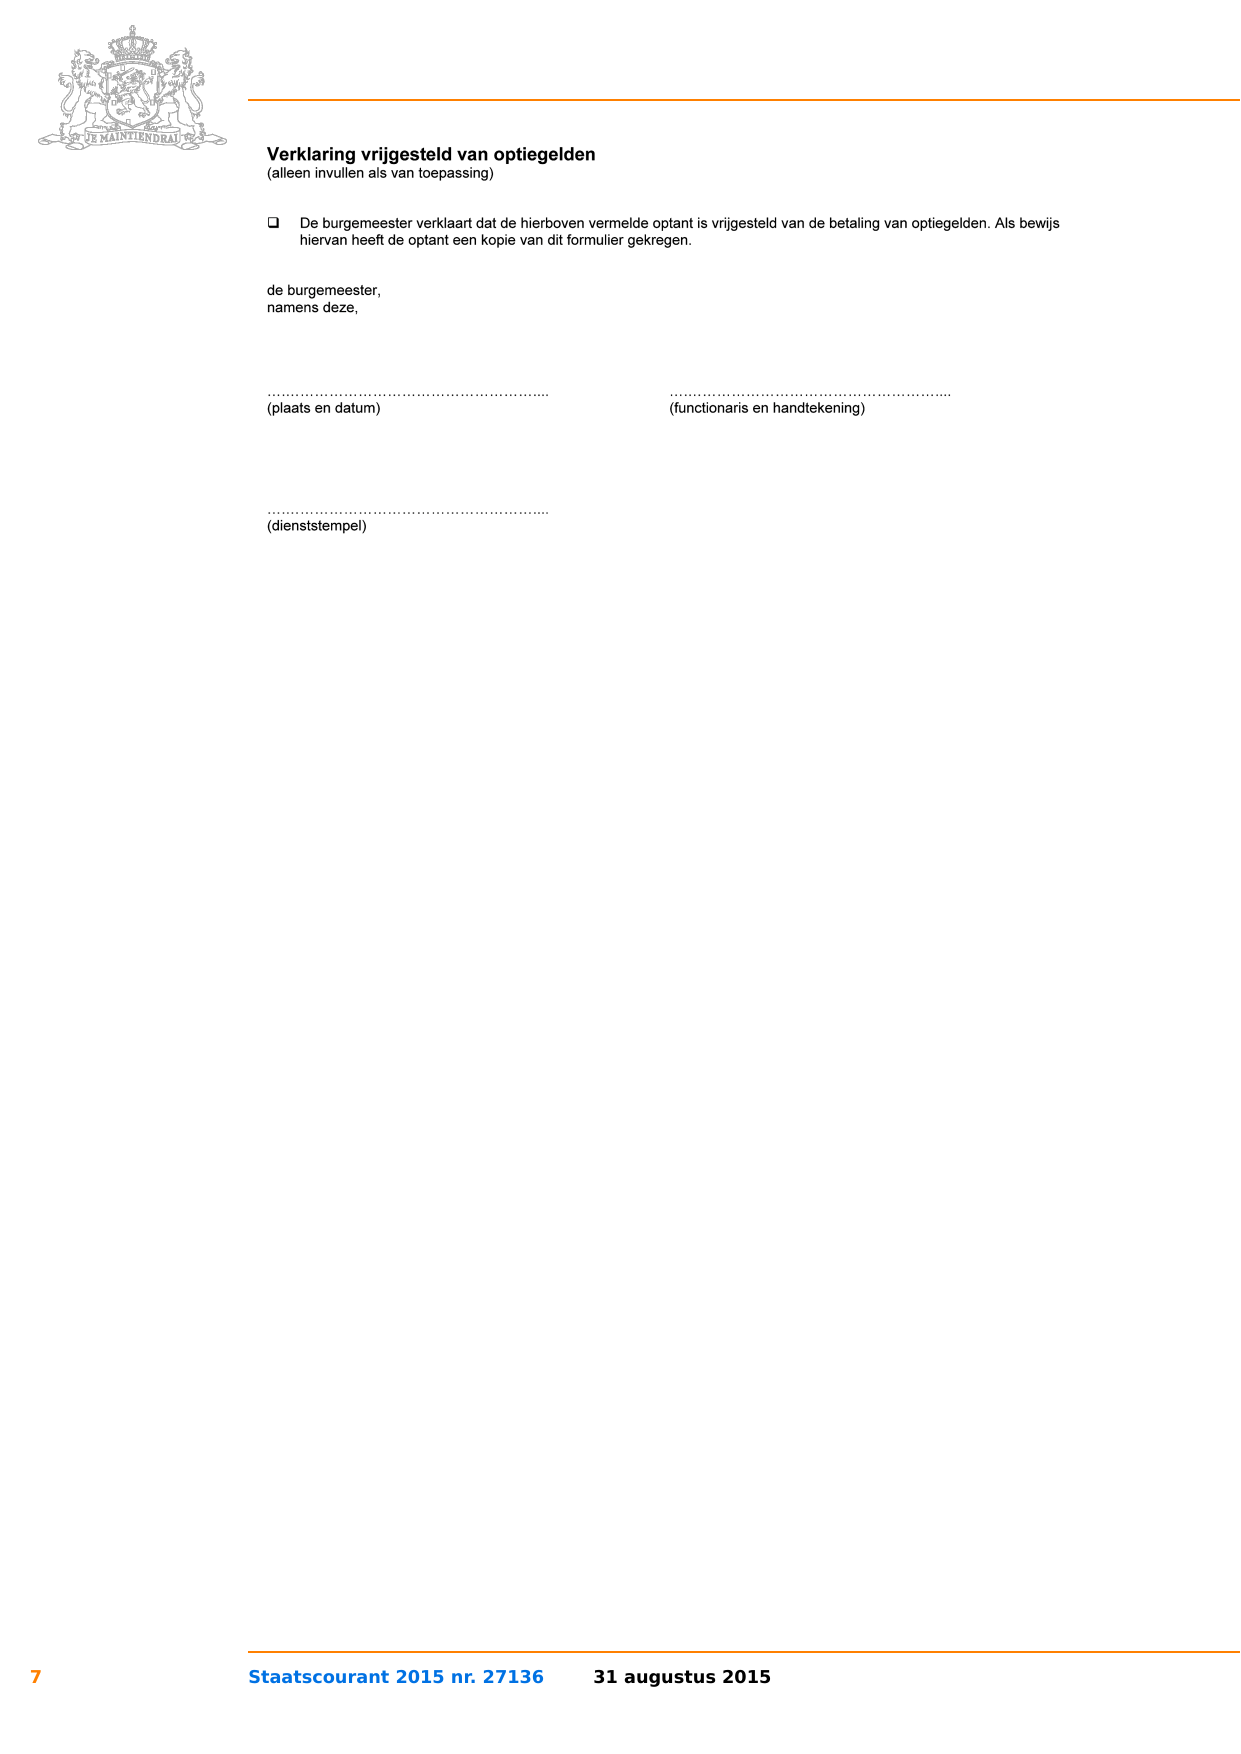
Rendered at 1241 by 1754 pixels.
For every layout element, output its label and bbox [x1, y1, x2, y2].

picture [38, 25, 227, 150]
picture [248, 130, 1134, 1300]
text [1134, 130, 1163, 1299]
